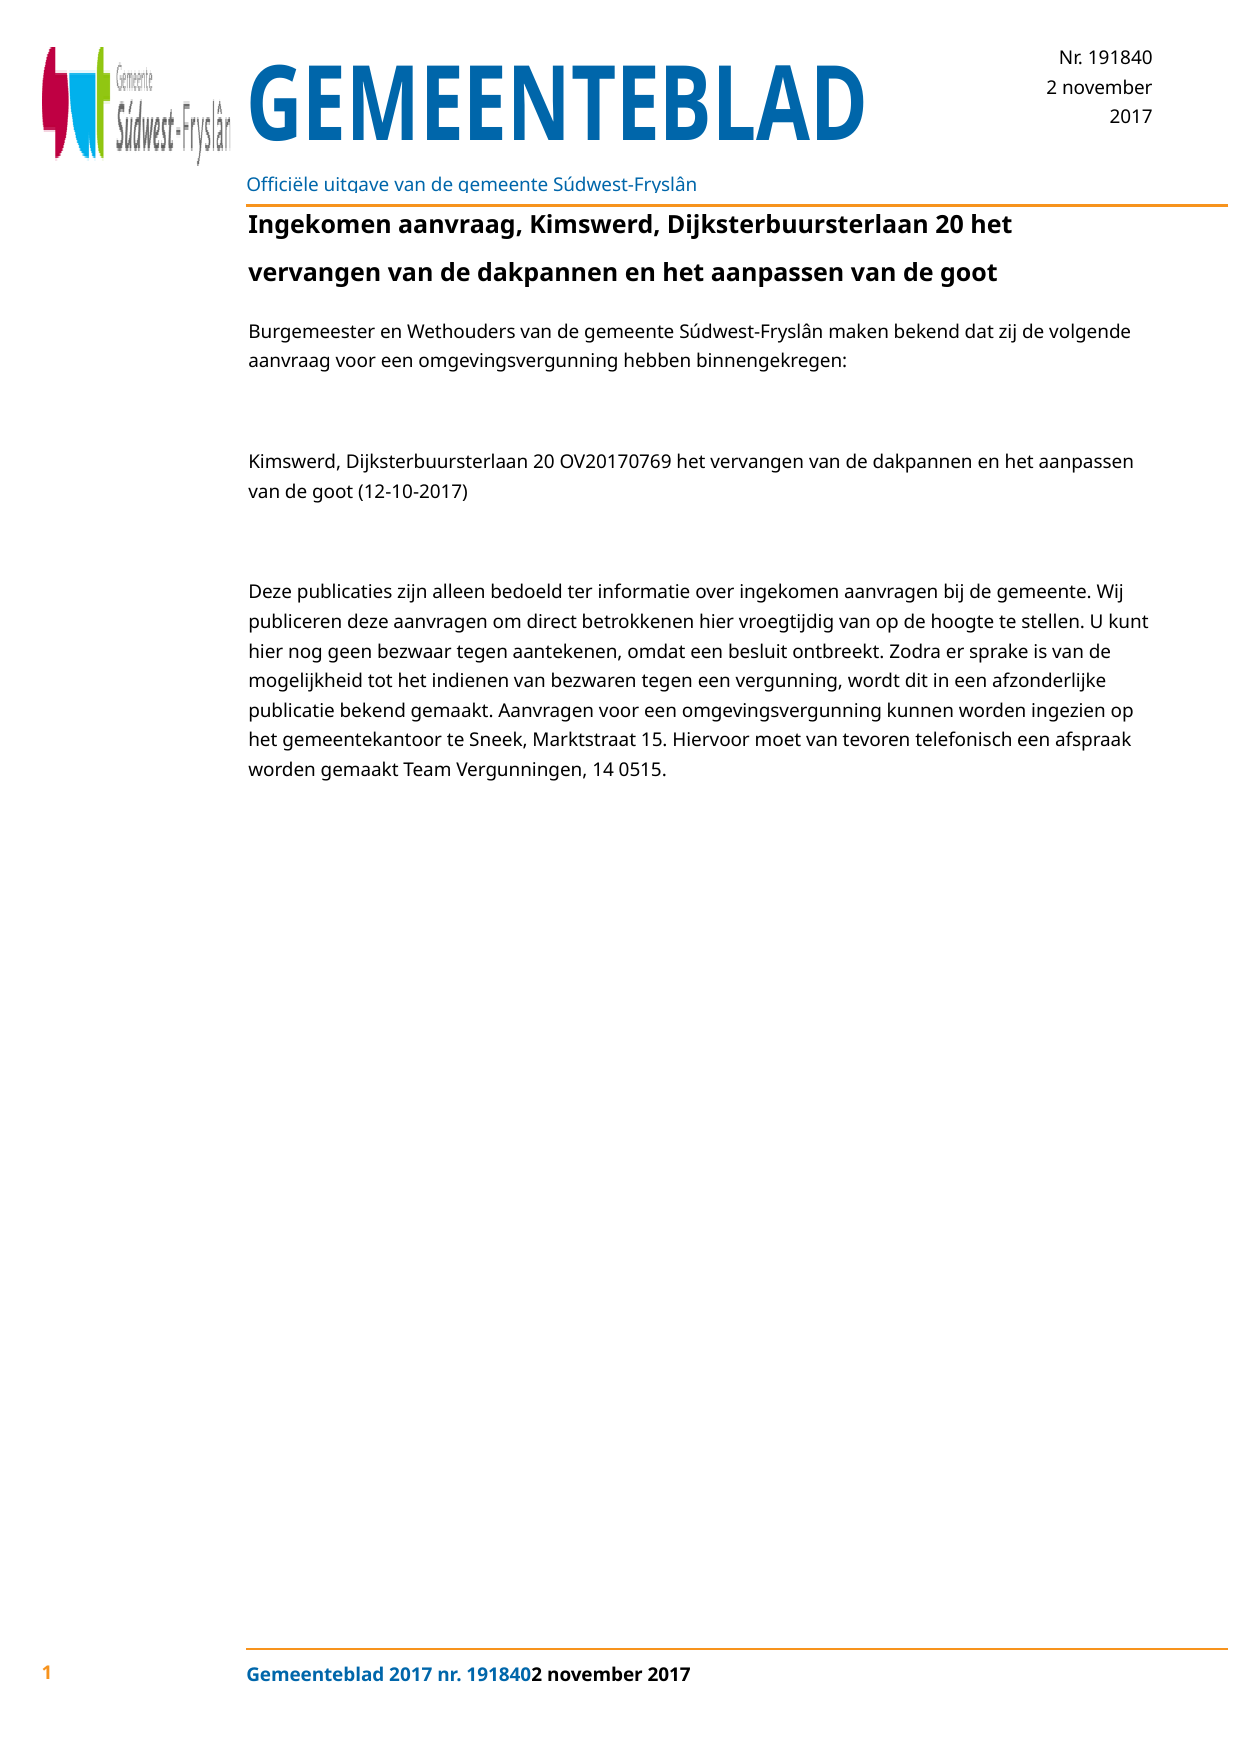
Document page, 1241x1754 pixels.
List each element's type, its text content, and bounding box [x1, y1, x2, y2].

picture [41, 47, 231, 172]
text Ingekomen aanvraag, Kimswerd, Dijksterbuursterlaan 20 het vervangen van de dakpannen en het aanpassen van de goot [248, 207, 1152, 288]
text Deze publicaties zijn alleen bedoeld ter informatie over ingekomen aanvragen bij de gemeente. Wij publiceren deze aanvragen om direct betrokkenen hier vroegtijdig van op de hoogte te stellen. U kunt hier nog geen bezwaar tegen aantekenen, omdat een besluit ontbreekt. Zodra er sprake is van de mogelijkheid tot het indienen van bezwaren tegen een vergunning, wordt dit in een afzonderlijke publicatie bekend gemaakt. Aanvragen voor een omgevingsvergunning kunnen worden ingezien op het gemeentekantoor te Sneek, Marktstraat 15. Hiervoor moet van tevoren telefonisch een afspraak worden gemaakt Team Vergunningen, 14 0515. [248, 579, 1152, 782]
text Kimswerd, Dijksterbuursterlaan 20 OV20170769 het vervangen van de dakpannen en het aanpassen van de goot (12-10-2017) [248, 448, 1152, 504]
text Burgemeester en Wethouders van de gemeente Súdwest-Fryslân maken bekend dat zij de volgende aanvraag voor een omgevingsvergunning hebben binnengekregen: [248, 318, 1152, 373]
